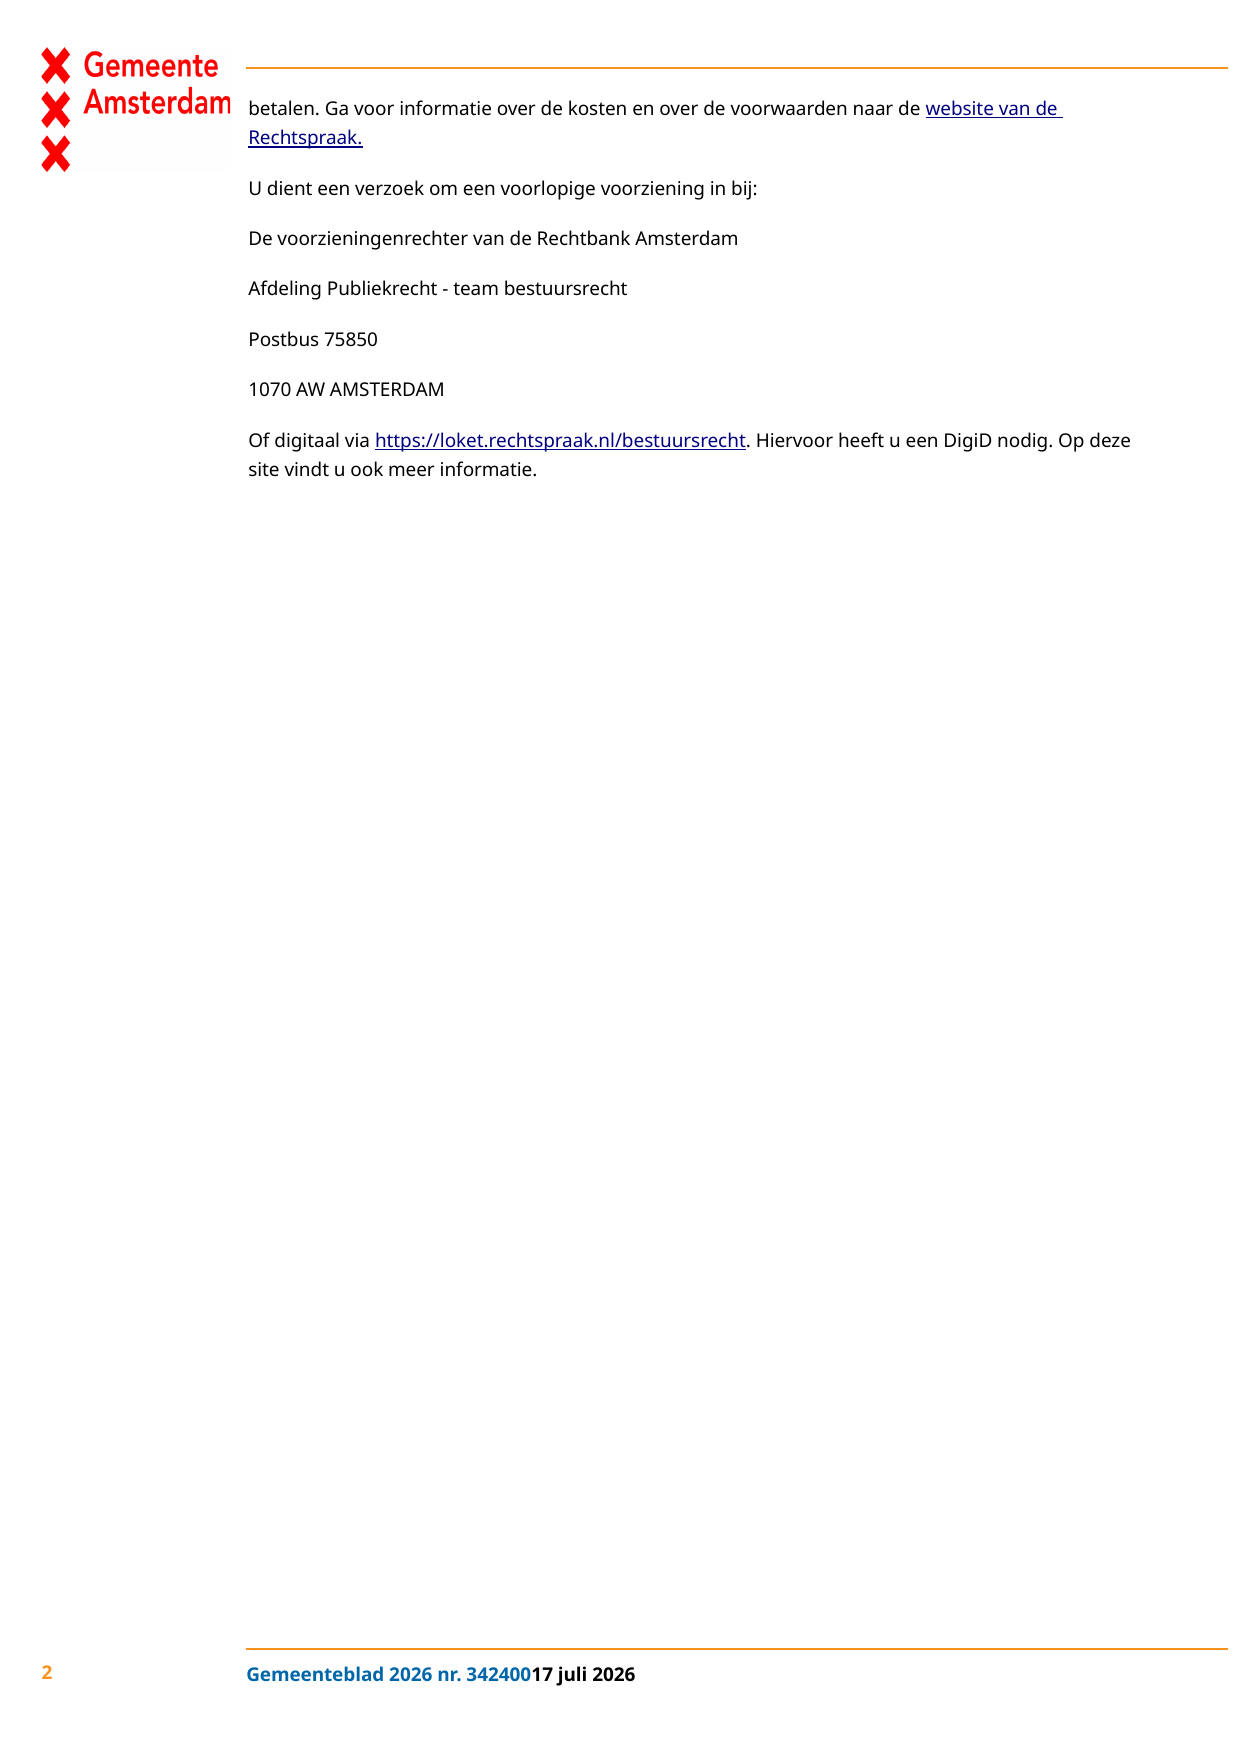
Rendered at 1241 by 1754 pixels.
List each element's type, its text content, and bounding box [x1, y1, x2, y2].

text 1070 AW AMSTERDAM [248, 376, 1152, 402]
text Of digitaal via https://loket.rechtspraak.nl/bestuursrecht. Hiervoor heeft u een DigiD nodig. Op deze site vindt u ook meer informatie. [248, 427, 1152, 482]
text De voorzieningenrechter van de Rechtbank Amsterdam [248, 225, 1152, 251]
text U dient een verzoek om een voorlopige voorziening in bij: [248, 175, 1152, 201]
text Afdeling Publiekrecht - team bestuursrecht [248, 276, 1152, 301]
picture [41, 47, 231, 172]
text Postbus 75850 [248, 326, 1152, 352]
text betalen. Ga voor informatie over de kosten en over de voorwaarden naar de website van de Rechtspraak. [248, 95, 1152, 150]
